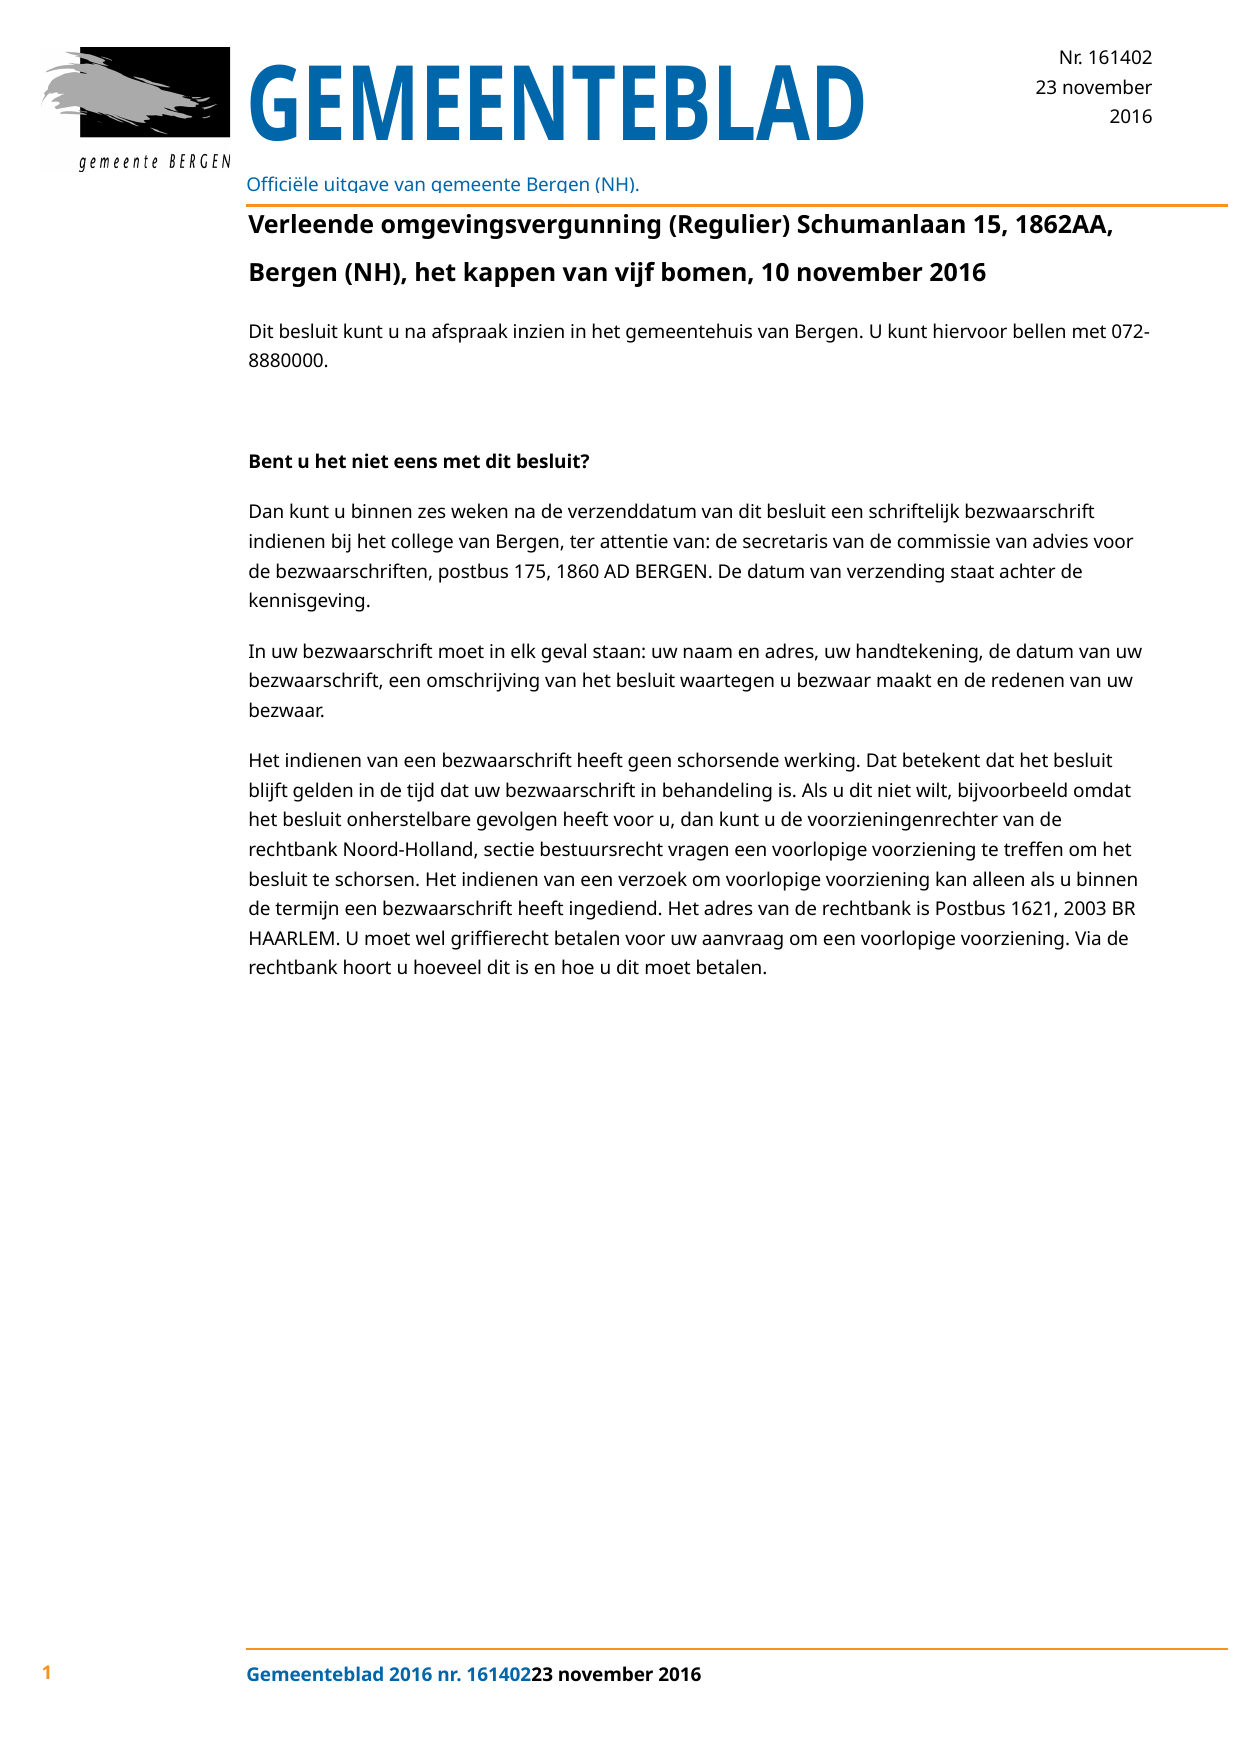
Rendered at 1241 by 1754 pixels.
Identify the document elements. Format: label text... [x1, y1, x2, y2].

text Verleende omgevingsvergunning (Regulier) Schumanlaan 15, 1862AA, Bergen (NH), het kappen van vijf bomen, 10 november 2016 [248, 207, 1152, 288]
text Dan kunt u binnen zes weken na de verzenddatum van dit besluit een schriftelijk bezwaarschrift indienen bij het college van Bergen, ter attentie van: de secretaris van de commissie van advies voor de bezwaarschriften, postbus 175, 1860 AD BERGEN. De datum van verzending staat achter de kennisgeving. [248, 499, 1152, 613]
picture [41, 47, 231, 172]
text Bent u het niet eens met dit besluit? [248, 448, 1152, 474]
text In uw bezwaarschrift moet in elk geval staan: uw naam en adres, uw handtekening, de datum van uw bezwaarschrift, een omschrijving van het besluit waartegen u bezwaar maakt en de redenen van uw bezwaar. [248, 638, 1152, 723]
text Dit besluit kunt u na afspraak inzien in het gemeentehuis van Bergen. U kunt hiervoor bellen met 072-8880000. [248, 318, 1152, 373]
text Het indienen van een bezwaarschrift heeft geen schorsende werking. Dat betekent dat het besluit blijft gelden in de tijd dat uw bezwaarschrift in behandeling is. Als u dit niet wilt, bijvoorbeeld omdat het besluit onherstelbare gevolgen heeft voor u, dan kunt u de voorzieningenrechter van de rechtbank Noord-Holland, sectie bestuursrecht vragen een voorlopige voorziening te treffen om het besluit te schorsen. Het indienen van een verzoek om voorlopige voorziening kan alleen als u binnen de termijn een bezwaarschrift heeft ingediend. Het adres van de rechtbank is Postbus 1621, 2003 BR HAARLEM. U moet wel griffierecht betalen voor uw aanvraag om een voorlopige voorziening. Via de rechtbank hoort u hoeveel dit is en hoe u dit moet betalen. [248, 747, 1152, 980]
